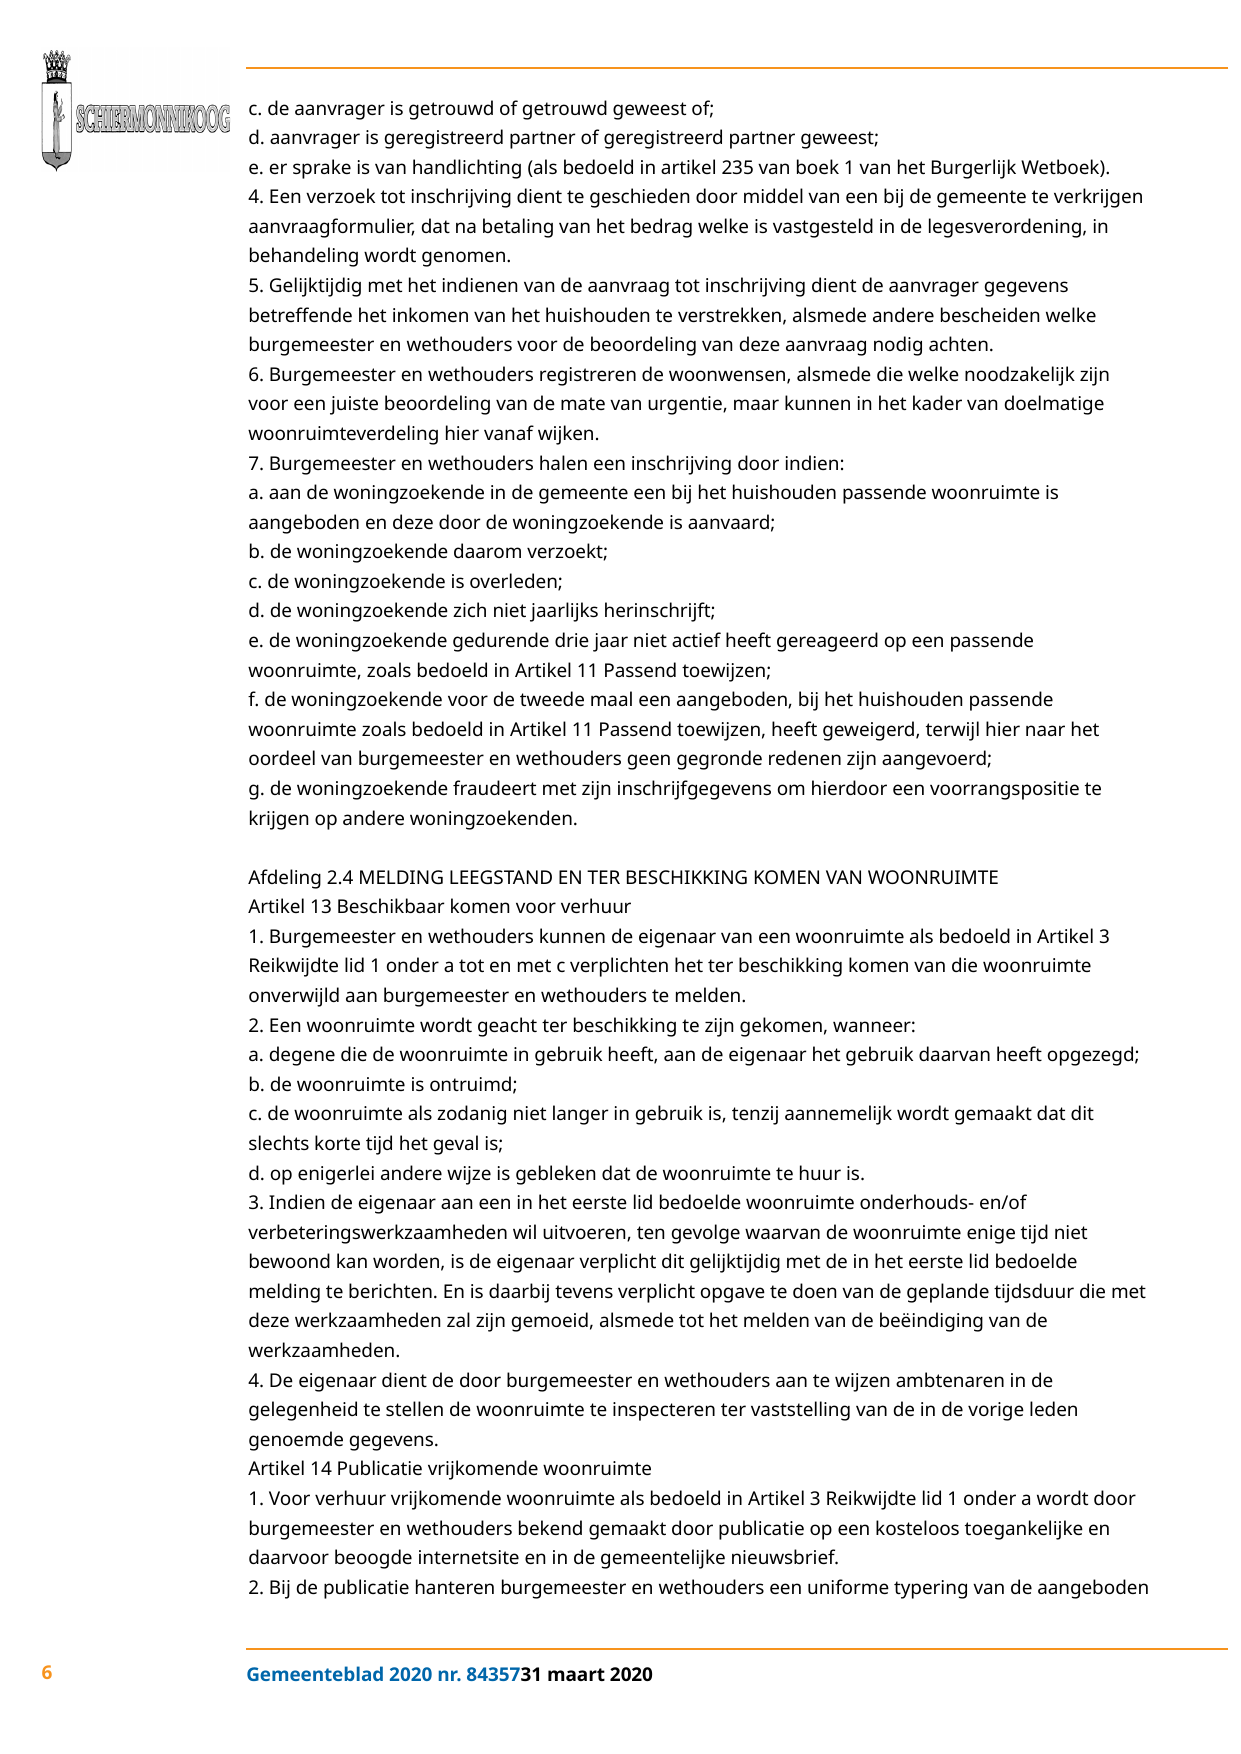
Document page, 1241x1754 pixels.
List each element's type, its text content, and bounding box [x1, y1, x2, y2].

text 5. Gelijktijdig met het indienen van de aanvraag tot inschrijving dient de aanvrager gegevens betreffende het inkomen van het huishouden te verstrekken, alsmede andere bescheiden welke burgemeester en wethouders voor de beoordeling van deze aanvraag nodig achten. [248, 272, 1152, 357]
text d. de woningzoekende zich niet jaarlijks herinschrijft; [248, 598, 1152, 623]
text f. de woningzoekende voor de tweede maal een aangeboden, bij het huishouden passende woonruimte zoals bedoeld in Artikel 11 Passend toewijzen, heeft geweigerd, terwijl hier naar het oordeel van burgemeester en wethouders geen gegronde redenen zijn aangevoerd; [248, 686, 1152, 771]
text 4. Een verzoek tot inschrijving dient te geschieden door middel van een bij de gemeente te verkrijgen aanvraagformulier, dat na betaling van het bedrag welke is vastgesteld in de legesverordening, in behandeling wordt genomen. [248, 183, 1152, 268]
text c. de aanvrager is getrouwd of getrouwd geweest of; [248, 95, 1152, 121]
text b. de woningzoekende daarom verzoekt; [248, 538, 1152, 564]
text b. de woonruimte is ontruimd; [248, 1071, 1152, 1097]
text a. aan de woningzoekende in de gemeente een bij het huishouden passende woonruimte is aangeboden en deze door de woningzoekende is aanvaard; [248, 479, 1152, 535]
text 1. Voor verhuur vrijkomende woonruimte als bedoeld in Artikel 3 Reikwijdte lid 1 onder a wordt door burgemeester en wethouders bekend gemaakt door publicatie op een kosteloos toegankelijke en daarvoor beoogde internetsite en in de gemeentelijke nieuwsbrief. [248, 1485, 1152, 1570]
text 6. Burgemeester en wethouders registreren de woonwensen, alsmede die welke noodzakelijk zijn voor een juiste beoordeling van de mate van urgentie, maar kunnen in het kader van doelmatige woonruimteverdeling hier vanaf wijken. [248, 361, 1152, 446]
text Artikel 14 Publicatie vrijkomende woonruimte [248, 1456, 1152, 1481]
text c. de woningzoekende is overleden; [248, 568, 1152, 594]
text Artikel 13 Beschikbaar komen voor verhuur [248, 893, 1152, 919]
text d. op enigerlei andere wijze is gebleken dat de woonruimte te huur is. [248, 1160, 1152, 1186]
text 4. De eigenaar dient de door burgemeester en wethouders aan te wijzen ambtenaren in de gelegenheid te stellen de woonruimte te inspecteren ter vaststelling van de in de vorige leden genoemde gegevens. [248, 1367, 1152, 1452]
text 3. Indien de eigenaar aan een in het eerste lid bedoelde woonruimte onderhouds- en/of verbeteringswerkzaamheden wil uitvoeren, ten gevolge waarvan de woonruimte enige tijd niet bewoond kan worden, is de eigenaar verplicht dit gelijktijdig met de in het eerste lid bedoelde melding te berichten. En is daarbij tevens verplicht opgave te doen van de geplande tijdsduur die met deze werkzaamheden zal zijn gemoeid, alsmede tot het melden van de beëindiging van de werkzaamheden. [248, 1189, 1152, 1363]
text 1. Burgemeester en wethouders kunnen de eigenaar van een woonruimte als bedoeld in Artikel 3 Reikwijdte lid 1 onder a tot en met c verplichten het ter beschikking komen van die woonruimte onverwijld aan burgemeester en wethouders te melden. [248, 923, 1152, 1008]
text 2. Een woonruimte wordt geacht ter beschikking te zijn gekomen, wanneer: [248, 1012, 1152, 1038]
text c. de woonruimte als zodanig niet langer in gebruik is, tenzij aannemelijk wordt gemaakt dat dit slechts korte tijd het geval is; [248, 1101, 1152, 1156]
picture [41, 47, 231, 172]
text e. er sprake is van handlichting (als bedoeld in artikel 235 van boek 1 van het Burgerlijk Wetboek). [248, 154, 1152, 180]
text d. aanvrager is geregistreerd partner of geregistreerd partner geweest; [248, 124, 1152, 150]
text 2. Bij de publicatie hanteren burgemeester en wethouders een uniforme typering van de aangeboden [248, 1574, 1152, 1600]
text e. de woningzoekende gedurende drie jaar niet actief heeft gereageerd op een passende woonruimte, zoals bedoeld in Artikel 11 Passend toewijzen; [248, 627, 1152, 683]
text Afdeling 2.4 MELDING LEEGSTAND EN TER BESCHIKKING KOMEN VAN WOONRUIMTE [248, 864, 1152, 890]
text 7. Burgemeester en wethouders halen een inschrijving door indien: [248, 450, 1152, 476]
text a. degene die de woonruimte in gebruik heeft, aan de eigenaar het gebruik daarvan heeft opgezegd; [248, 1041, 1152, 1067]
text g. de woningzoekende fraudeert met zijn inschrijfgegevens om hierdoor een voorrangspositie te krijgen op andere woningzoekenden. [248, 775, 1152, 831]
